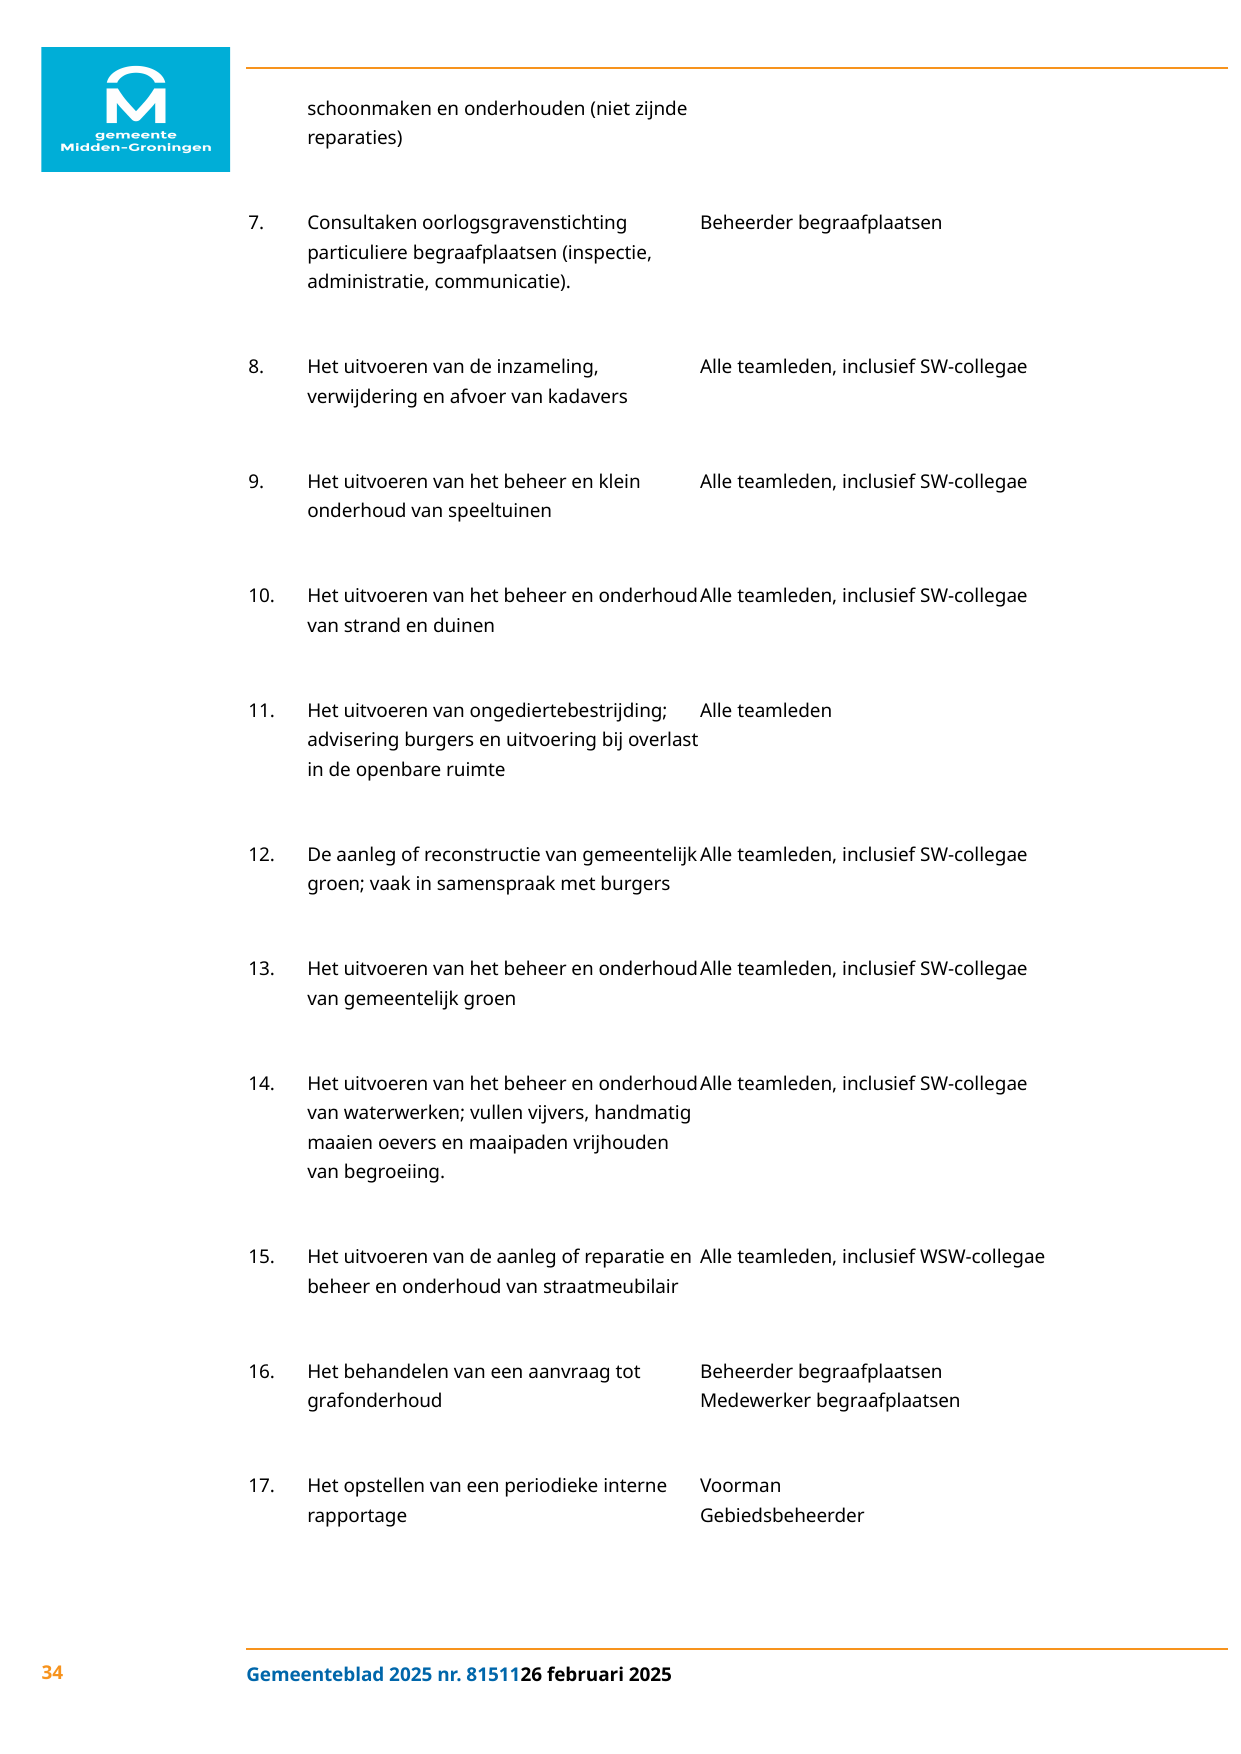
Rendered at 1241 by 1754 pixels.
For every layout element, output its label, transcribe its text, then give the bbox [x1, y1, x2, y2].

table_cell Consultaken oorlogsgravenstichting particuliere begraafplaatsen (inspectie, administratie, communicatie). [248, 180, 700, 324]
table_cell Het opstellen van een periodieke interne rapportage [248, 1443, 700, 1557]
table_cell Alle teamleden, inclusief SW-collegae [700, 438, 1152, 553]
table_cell Alle teamleden, inclusief SW-collegae [700, 1040, 1152, 1214]
table_cell Het uitvoeren van het beheer en klein onderhoud van speeltuinen [248, 438, 700, 553]
table_cell Alle teamleden [700, 667, 1152, 811]
table_cell Het uitvoeren van het beheer en onderhoud van strand en duinen [248, 553, 700, 667]
picture [108, 66, 164, 82]
table_cell Beheerder begraafplaatsen Medewerker begraafplaatsen [700, 1328, 1152, 1443]
table_cell Alle teamleden, inclusief WSW-collegae [700, 1214, 1152, 1328]
table_cell Beheerder begraafplaatsen [700, 180, 1152, 324]
table_cell Alle teamleden, inclusief SW-collegae [700, 324, 1152, 438]
table_cell Alle teamleden, inclusief SW-collegae [700, 926, 1152, 1040]
table_cell Het uitvoeren van het beheer en onderhoud van waterwerken; vullen vijvers, handmatig maaien oevers en maaipaden vrijhouden van begroeiing. [248, 1040, 700, 1214]
table_cell Voorman Gebiedsbeheerder [700, 1443, 1152, 1557]
table_cell [248, 1557, 700, 1583]
table_cell Alle teamleden, inclusief SW-collegae [700, 553, 1152, 667]
picture [107, 89, 165, 122]
table_cell De aanleg of reconstructie van gemeentelijk groen; vaak in samenspraak met burgers [248, 811, 700, 926]
table_cell Het behandelen van een aanvraag tot grafonderhoud [248, 1328, 700, 1443]
table_cell [700, 95, 1152, 180]
table_cell Alle teamleden, inclusief SW-collegae [700, 811, 1152, 926]
table_cell Het uitvoeren van de aanleg of reparatie en beheer en onderhoud van straatmeubilair [248, 1214, 700, 1328]
table_cell [700, 1557, 1152, 1583]
picture [184, 146, 190, 153]
table_cell Het uitvoeren van ongediertebestrijding; advisering burgers en uitvoering bij overlast in de openbare ruimte [248, 667, 700, 811]
table_cell Het uitvoeren van het beheer en onderhoud van gemeentelijk groen [248, 926, 700, 1040]
table_cell schoonmaken en onderhouden (niet zijnde reparaties) [248, 95, 700, 180]
table_cell Het uitvoeren van de inzameling, verwijdering en afvoer van kadavers [248, 324, 700, 438]
